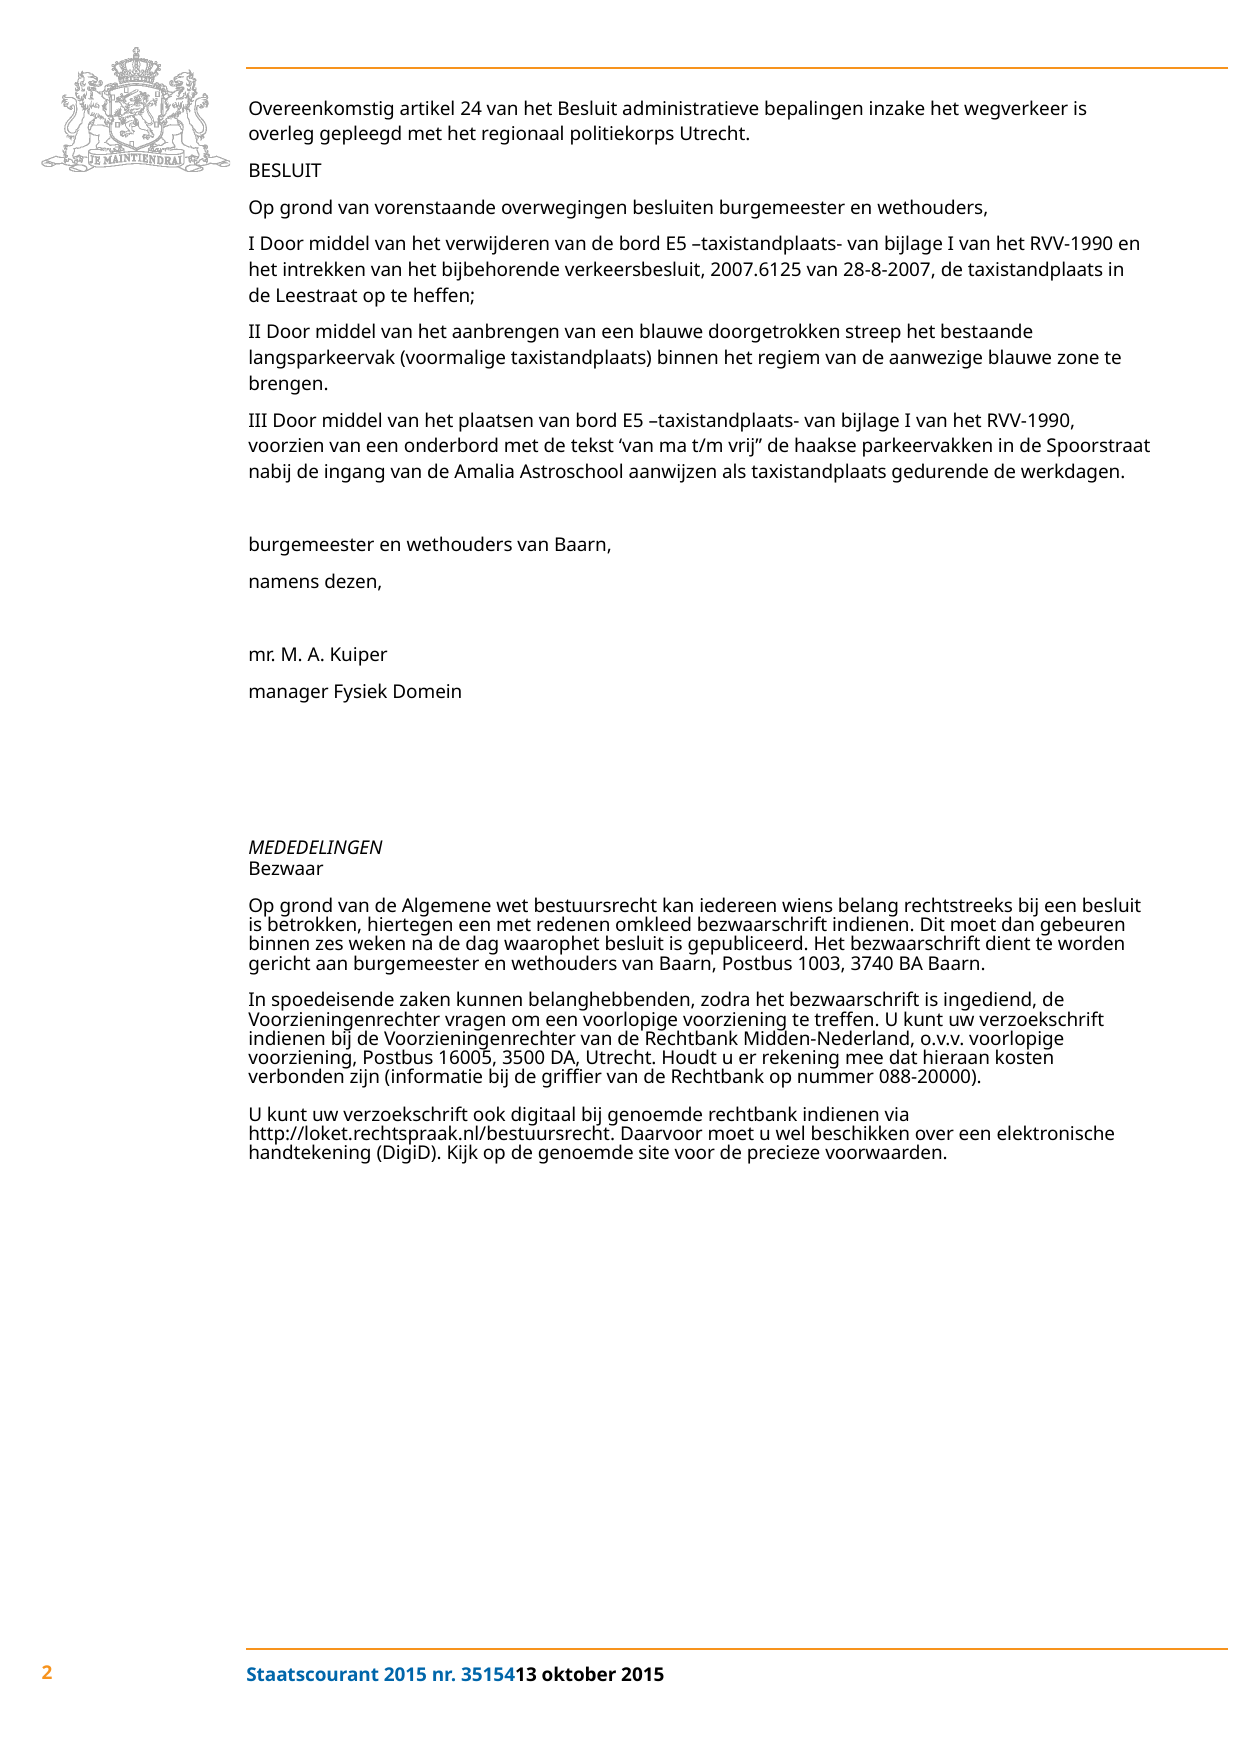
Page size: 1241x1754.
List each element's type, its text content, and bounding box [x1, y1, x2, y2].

text II Door middel van het aanbrengen van een blauwe doorgetrokken streep het bestaande langsparkeervak (voormalige taxistandplaats) binnen het regiem van de aanwezige blauwe zone te brengen. [248, 319, 1152, 396]
text MEDEDELINGEN [248, 834, 1152, 860]
text Op grond van de Algemene wet bestuursrecht kan iedereen wiens belang rechtstreeks bij een besluit is betrokken, hiertegen een met redenen omkleed bezwaarschrift indienen. Dit moet dan gebeuren binnen zes weken na de dag waarophet besluit is gepubliceerd. Het bezwaarschrift dient te worden gericht aan burgemeester en wethouders van Baarn, Postbus 1003, 3740 BA Baarn. [248, 897, 1152, 974]
text Bezwaar [248, 860, 1152, 879]
text namens dezen, [248, 568, 1152, 594]
picture [41, 47, 231, 172]
text mr. M. A. Kuiper [248, 642, 1152, 667]
text In spoedeisende zaken kunnen belanghebbenden, zodra het bezwaarschrift is ingediend, de Voorzieningenrechter vragen om een voorlopige voorziening te treffen. U kunt uw verzoekschrift indienen bij de Voorzieningenrechter van de Rechtbank Midden-Nederland, o.v.v. voorlopige voorziening, Postbus 16005, 3500 DA, Utrecht. Houdt u er rekening mee dat hieraan kosten verbonden zijn (informatie bij de griffier van de Rechtbank op nummer 088-20000). [248, 991, 1152, 1088]
text manager Fysiek Domein [248, 678, 1152, 704]
text Op grond van vorenstaande overwegingen besluiten burgemeester en wethouders, [248, 194, 1152, 219]
text I Door middel van het verwijderen van de bord E5 –taxistandplaats- van bijlage I van het RVV-1990 en het intrekken van het bijbehorende verkeersbesluit, 2007.6125 van 28-8-2007, de taxistandplaats in de Leestraat op te heffen; [248, 231, 1152, 308]
text BESLUIT [248, 157, 1152, 183]
text Overeenkomstig artikel 24 van het Besluit administratieve bepalingen inzake het wegverkeer is overleg gepleegd met het regionaal politiekorps Utrecht. [248, 95, 1152, 146]
text U kunt uw verzoekschrift ook digitaal bij genoemde rechtbank indienen via http://loket.rechtspraak.nl/bestuursrecht. Daarvoor moet u wel beschikken over een elektronische handtekening (DigiD). Kijk op de genoemde site voor de precieze voorwaarden. [248, 1106, 1152, 1163]
text III Door middel van het plaatsen van bord E5 –taxistandplaats- van bijlage I van het RVV-1990, voorzien van een onderbord met de tekst ‘van ma t/m vrij” de haakse parkeervakken in de Spoorstraat nabij de ingang van de Amalia Astroschool aanwijzen als taxistandplaats gedurende de werkdagen. [248, 407, 1152, 484]
text burgemeester en wethouders van Baarn, [248, 532, 1152, 557]
